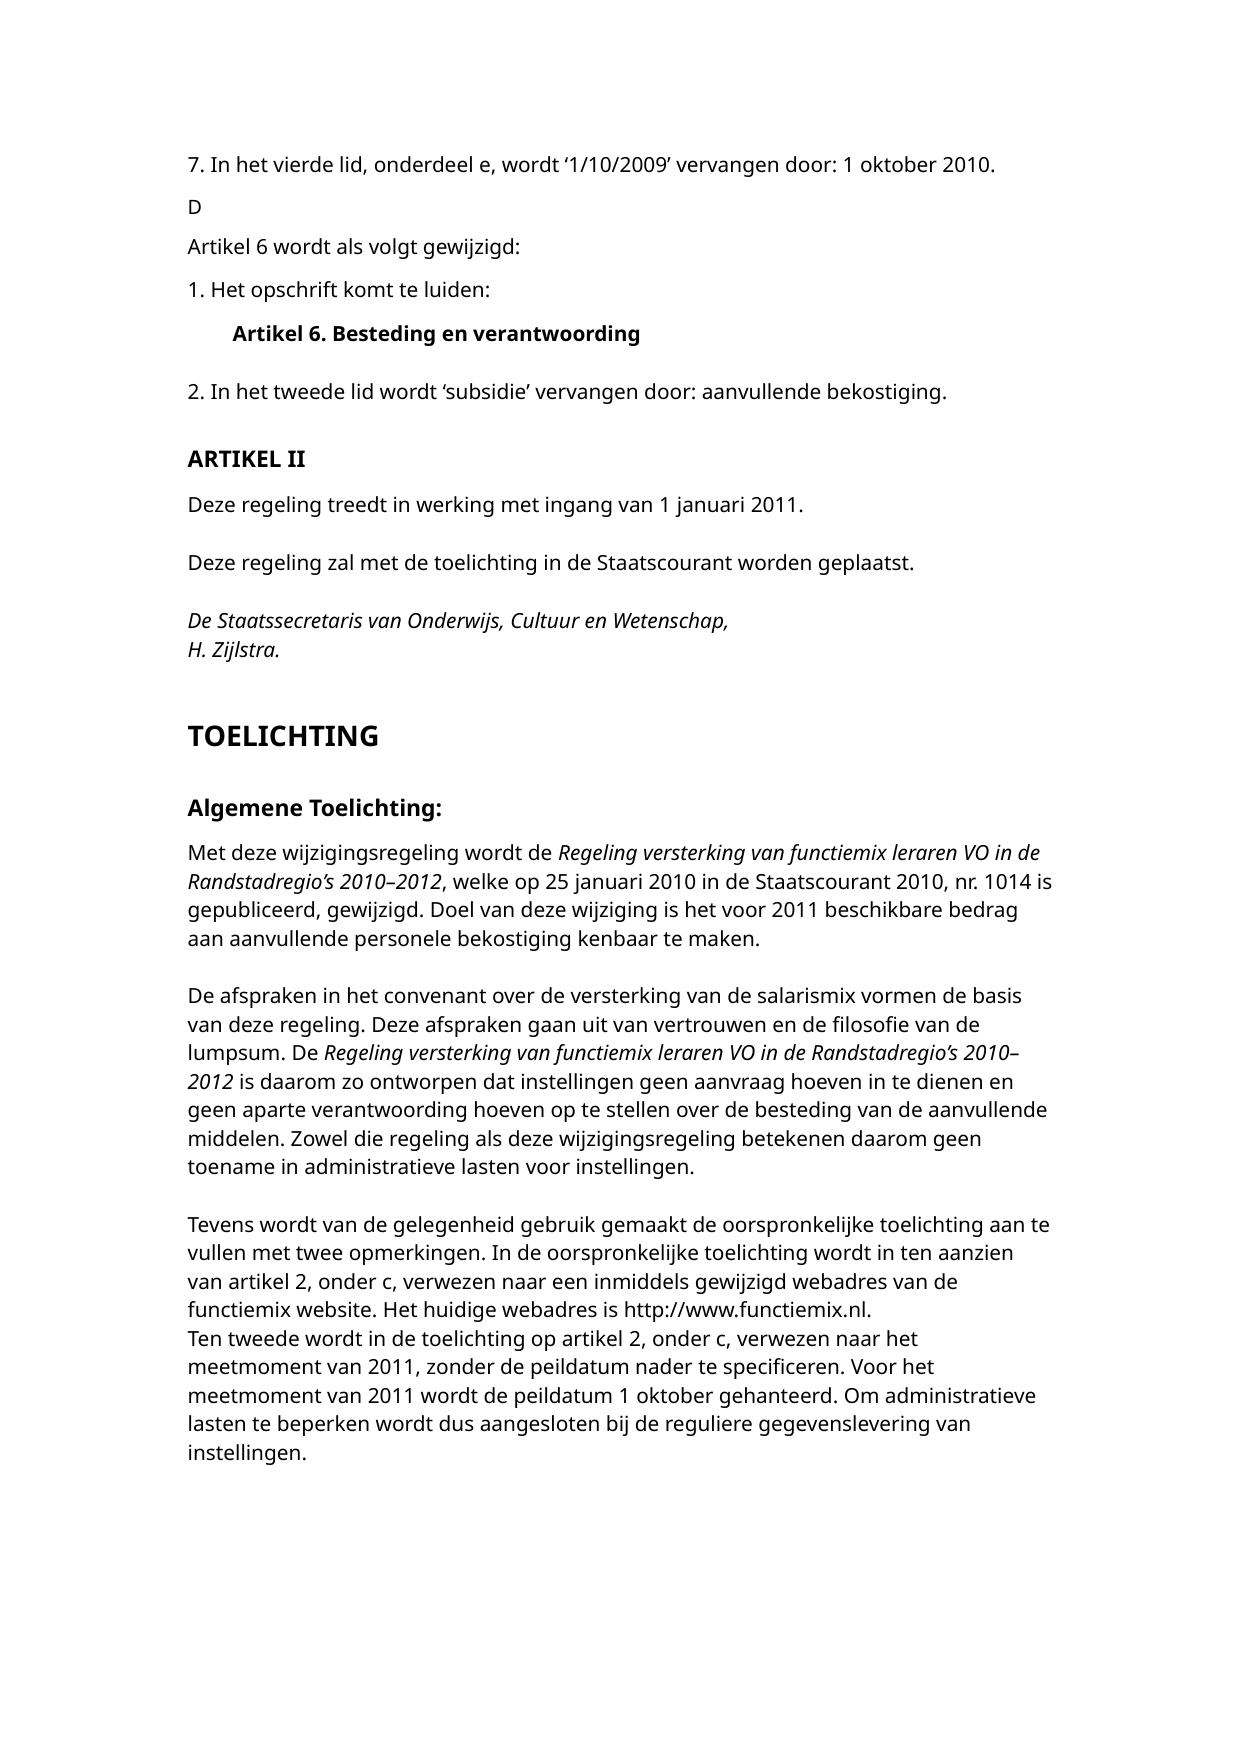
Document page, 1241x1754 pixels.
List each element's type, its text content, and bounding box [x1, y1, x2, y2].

subtitle TOELICHTING [187, 716, 1053, 754]
text Ten tweede wordt in de toelichting op artikel 2, onder c, verwezen naar het meetmoment van 2011, zonder de peildatum nader te specificeren. Voor het meetmoment van 2011 wordt de peildatum 1 oktober gehanteerd. Om administratieve lasten te beperken wordt dus aangesloten bij de reguliere gegevenslevering van instellingen. [187, 1324, 1053, 1466]
text 7. In het vierde lid, onderdeel e, wordt ‘1/10/2009’ vervangen door: 1 oktober 2010. [187, 150, 1053, 178]
subtitle ARTIKEL II [187, 443, 1053, 475]
text D [187, 193, 1053, 220]
text De Staatssecretaris van Onderwijs, Cultuur en Wetenschap, [187, 607, 1053, 635]
text 2. In het tweede lid wordt ‘subsidie’ vervangen door: aanvullende bekostiging. [187, 377, 1053, 406]
text Artikel 6. Besteding en verantwoording [232, 319, 1053, 347]
text H. Zijlstra. [187, 635, 1053, 663]
subtitle Algemene Toelichting: [187, 792, 1053, 823]
text Deze regeling zal met de toelichting in de Staatscourant worden geplaatst. [187, 548, 1053, 577]
text Artikel 6 wordt als volgt gewijzigd: [187, 232, 1053, 261]
text 1. Het opschrift komt te luiden: [187, 276, 1053, 304]
text De afspraken in het convenant over de versterking van de salarismix vormen de basis van deze regeling. Deze afspraken gaan uit van vertrouwen en de filosofie van de lumpsum. De Regeling versterking van functiemix leraren VO in de Randstadregio’s 2010–2012 is daarom zo ontworpen dat instellingen geen aanvraag hoeven in te dienen en geen aparte verantwoording hoeven op te stellen over de besteding van de aanvullende middelen. Zowel die regeling als deze wijzigingsregeling betekenen daarom geen toename in administratieve lasten voor instellingen. [187, 982, 1053, 1181]
text Tevens wordt van de gelegenheid gebruik gemaakt de oorspronkelijke toelichting aan te vullen met twee opmerkingen. In de oorspronkelijke toelichting wordt in ten aanzien van artikel 2, onder c, verwezen naar een inmiddels gewijzigd webadres van de functiemix website. Het huidige webadres is http://www.functiemix.nl. [187, 1210, 1053, 1324]
text Met deze wijzigingsregeling wordt de Regeling versterking van functiemix leraren VO in de Randstadregio’s 2010–2012, welke op 25 januari 2010 in de Staatscourant 2010, nr. 1014 is gepubliceerd, gewijzigd. Doel van deze wijziging is het voor 2011 beschikbare bedrag aan aanvullende personele bekostiging kenbaar te maken. [187, 838, 1053, 952]
text Deze regeling treedt in werking met ingang van 1 januari 2011. [187, 490, 1053, 518]
